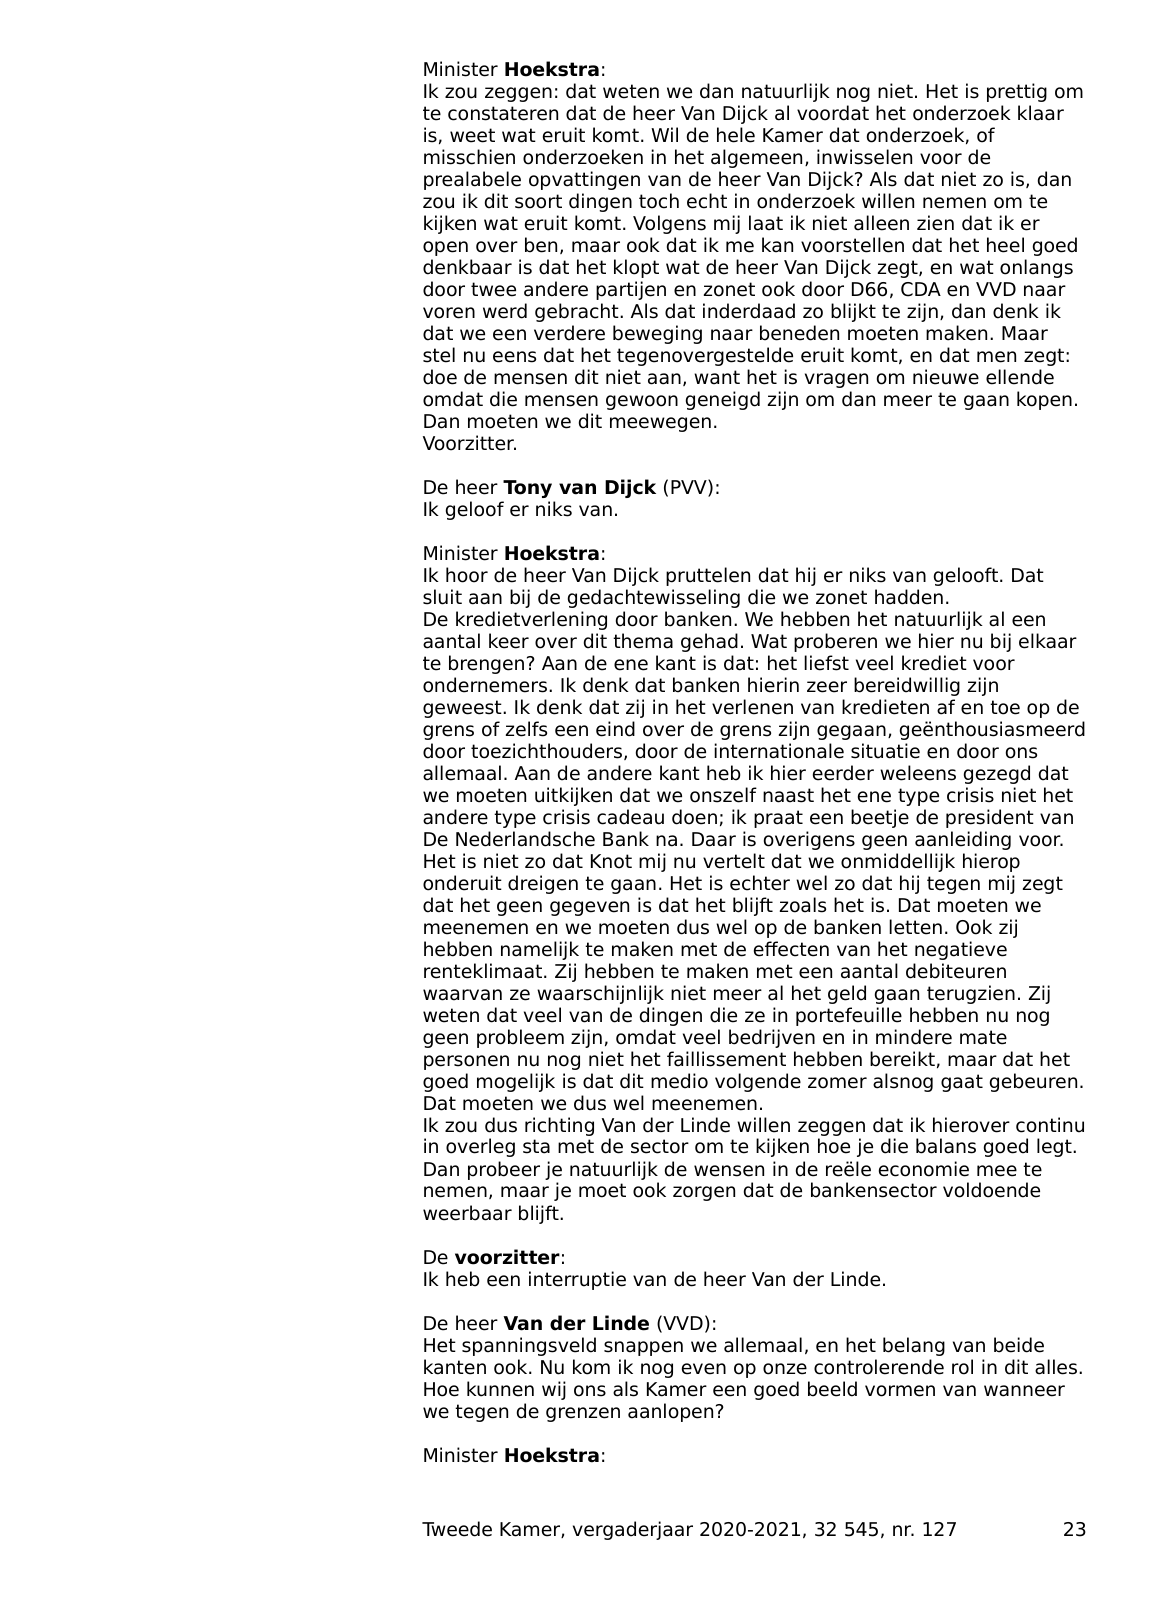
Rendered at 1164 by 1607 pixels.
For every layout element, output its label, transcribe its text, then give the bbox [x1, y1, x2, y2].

text De kredietverlening door banken. We hebben het natuurlijk al een aantal keer over dit thema gehad. Wat proberen we hier nu bij elkaar te brengen? Aan de ene kant is dat: het liefst veel krediet voor ondernemers. Ik denk dat banken hierin zeer bereidwillig zijn geweest. Ik denk dat zij in het verlenen van kredieten af en toe op de grens of zelfs een eind over de grens zijn gegaan, geënthousiasmeerd door toezichthouders, door de internationale situatie en door ons allemaal. Aan de andere kant heb ik hier eerder weleens gezegd dat we moeten uitkijken dat we onszelf naast het ene type crisis niet het andere type crisis cadeau doen; ik praat een beetje de president van De Nederlandsche Bank na. Daar is overigens geen aanleiding voor. Het is niet zo dat Knot mij nu vertelt dat we onmiddellijk hierop onderuit dreigen te gaan. Het is echter wel zo dat hij tegen mij zegt dat het geen gegeven is dat het blijft zoals het is. Dat moeten we meenemen en we moeten dus wel op de banken letten. Ook zij hebben namelijk te maken met de effecten van het negatieve renteklimaat. Zij hebben te maken met een aantal debiteuren waarvan ze waarschijnlijk niet meer al het geld gaan terugzien. Zij weten dat veel van de dingen die ze in portefeuille hebben nu nog geen probleem zijn, omdat veel bedrijven en in mindere mate personen nu nog niet het faillissement hebben bereikt, maar dat het goed mogelijk is dat dit medio volgende zomer alsnog gaat gebeuren. Dat moeten we dus wel meenemen. [422, 609, 1087, 1114]
text Voorzitter. [422, 433, 1087, 455]
text Ik zou zeggen: dat weten we dan natuurlijk nog niet. Het is prettig om te constateren dat de heer Van Dijck al voordat het onderzoek klaar is, weet wat eruit komt. Wil de hele Kamer dat onderzoek, of misschien onderzoeken in het algemeen, inwisselen voor de prealabele opvattingen van de heer Van Dijck? Als dat niet zo is, dan zou ik dit soort dingen toch echt in onderzoek willen nemen om te kijken wat eruit komt. Volgens mij laat ik niet alleen zien dat ik er open over ben, maar ook dat ik me kan voorstellen dat het heel goed denkbaar is dat het klopt wat de heer Van Dijck zegt, en wat onlangs door twee andere partijen en zonet ook door D66, CDA en VVD naar voren werd gebracht. Als dat inderdaad zo blijkt te zijn, dan denk ik dat we een verdere beweging naar beneden moeten maken. Maar stel nu eens dat het tegenovergestelde eruit komt, en dat men zegt: doe de mensen dit niet aan, want het is vragen om nieuwe ellende omdat die mensen gewoon geneigd zijn om dan meer te gaan kopen. Dan moeten we dit meewegen. [422, 81, 1087, 433]
text Minister Hoekstra: [422, 1445, 1087, 1467]
text De voorzitter: [422, 1247, 1087, 1268]
text Minister Hoekstra: [422, 59, 1087, 81]
text Minister Hoekstra: [422, 543, 1087, 565]
text De heer Tony van Dijck (PVV): [422, 477, 1087, 499]
text Ik hoor de heer Van Dijck pruttelen dat hij er niks van gelooft. Dat sluit aan bij de gedachtewisseling die we zonet hadden. [422, 565, 1087, 609]
text Ik geloof er niks van. [422, 499, 1087, 521]
text Ik heb een interruptie van de heer Van der Linde. [422, 1268, 1087, 1291]
text Het spanningsveld snappen we allemaal, en het belang van beide kanten ook. Nu kom ik nog even op onze controlerende rol in dit alles. Hoe kunnen wij ons als Kamer een goed beeld vormen van wanneer we tegen de grenzen aanlopen? [422, 1335, 1087, 1423]
text De heer Van der Linde (VVD): [422, 1313, 1087, 1335]
text Ik zou dus richting Van der Linde willen zeggen dat ik hierover continu in overleg sta met de sector om te kijken hoe je die balans goed legt. Dan probeer je natuurlijk de wensen in de reële economie mee te nemen, maar je moet ook zorgen dat de bankensector voldoende weerbaar blijft. [422, 1114, 1087, 1224]
